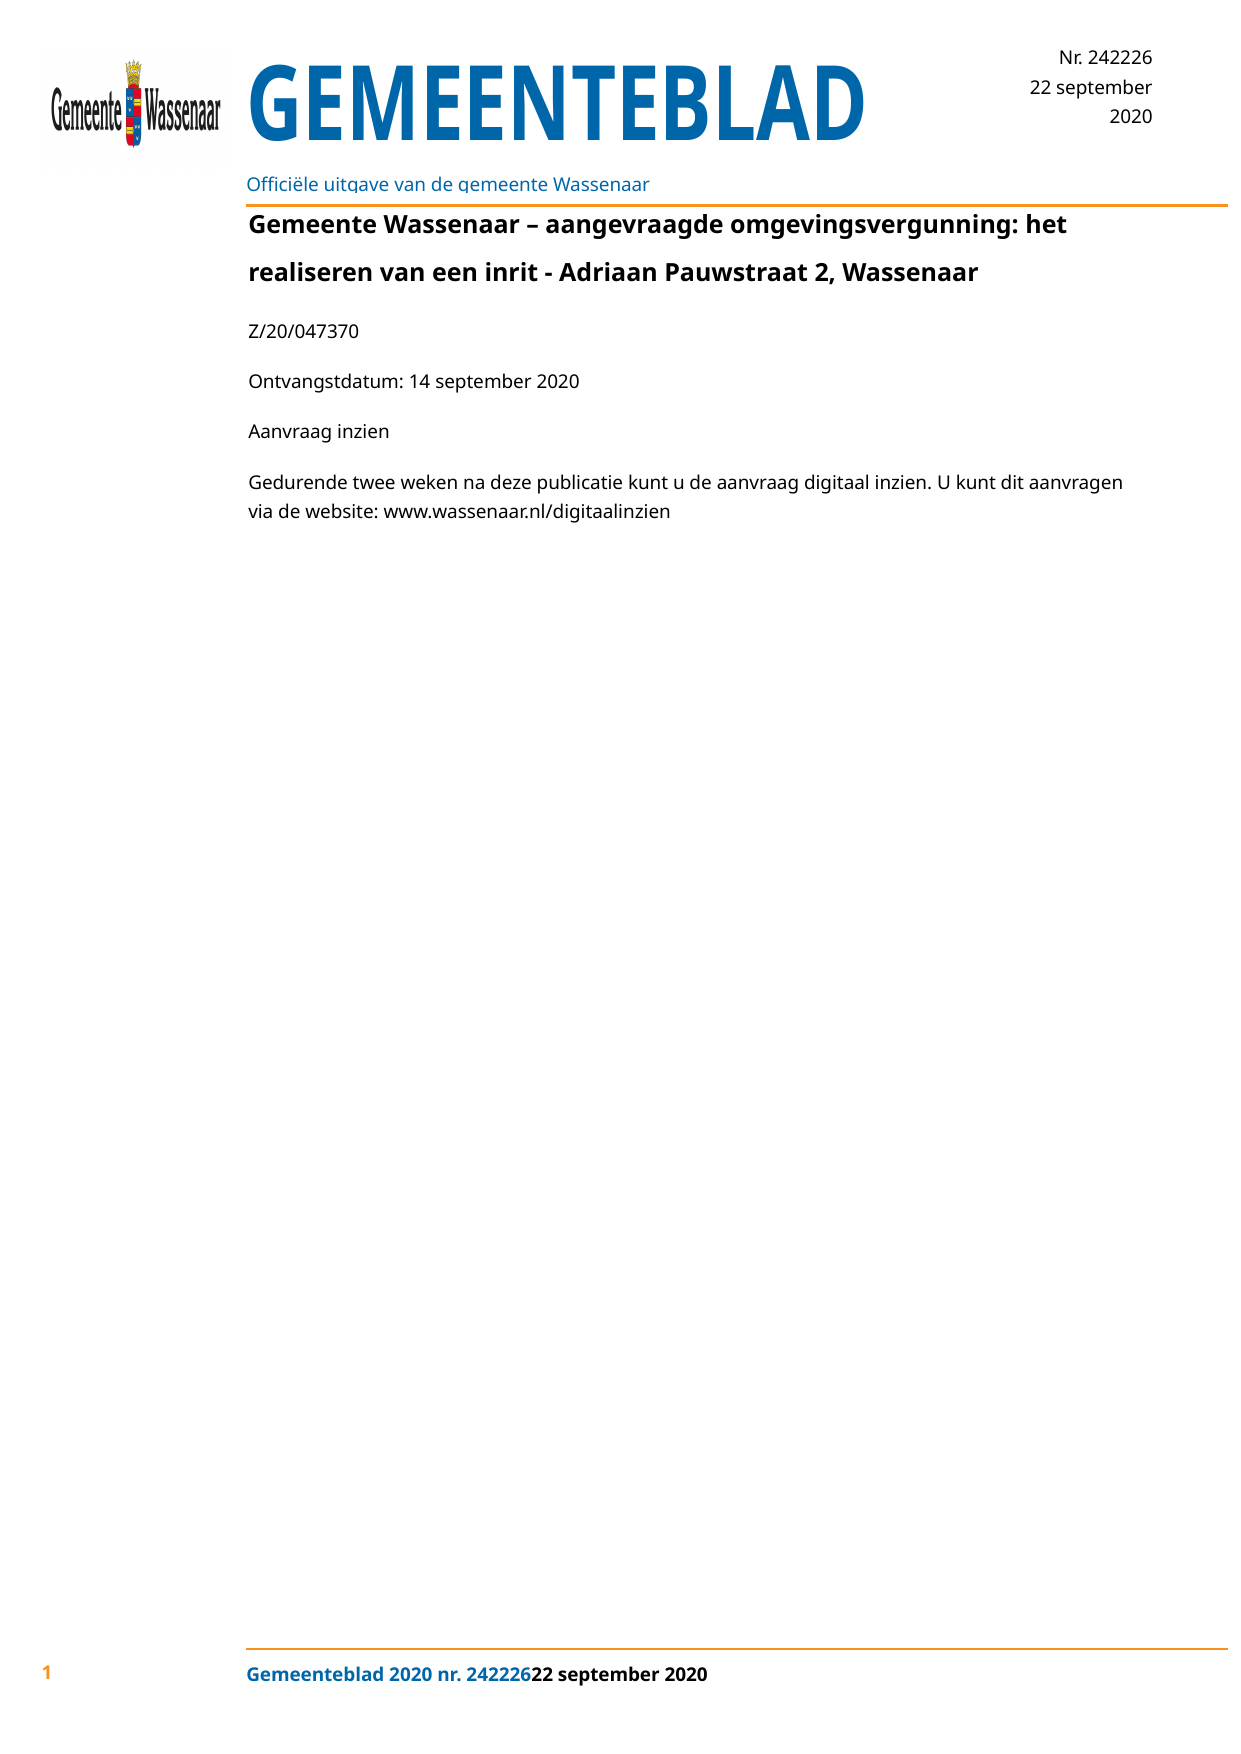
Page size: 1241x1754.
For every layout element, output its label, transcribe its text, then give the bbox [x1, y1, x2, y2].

text Gemeente Wassenaar – aangevraagde omgevingsvergunning: het realiseren van een inrit - Adriaan Pauwstraat 2, Wassenaar [248, 207, 1152, 288]
text Z/20/047370 [248, 318, 1152, 344]
text Aanvraag inzien [248, 419, 1152, 444]
picture [41, 47, 231, 172]
text Ontvangstdatum: 14 september 2020 [248, 368, 1152, 394]
text Gedurende twee weken na deze publicatie kunt u de aanvraag digitaal inzien. U kunt dit aanvragen via de website: www.wassenaar.nl/digitaalinzien [248, 469, 1152, 524]
